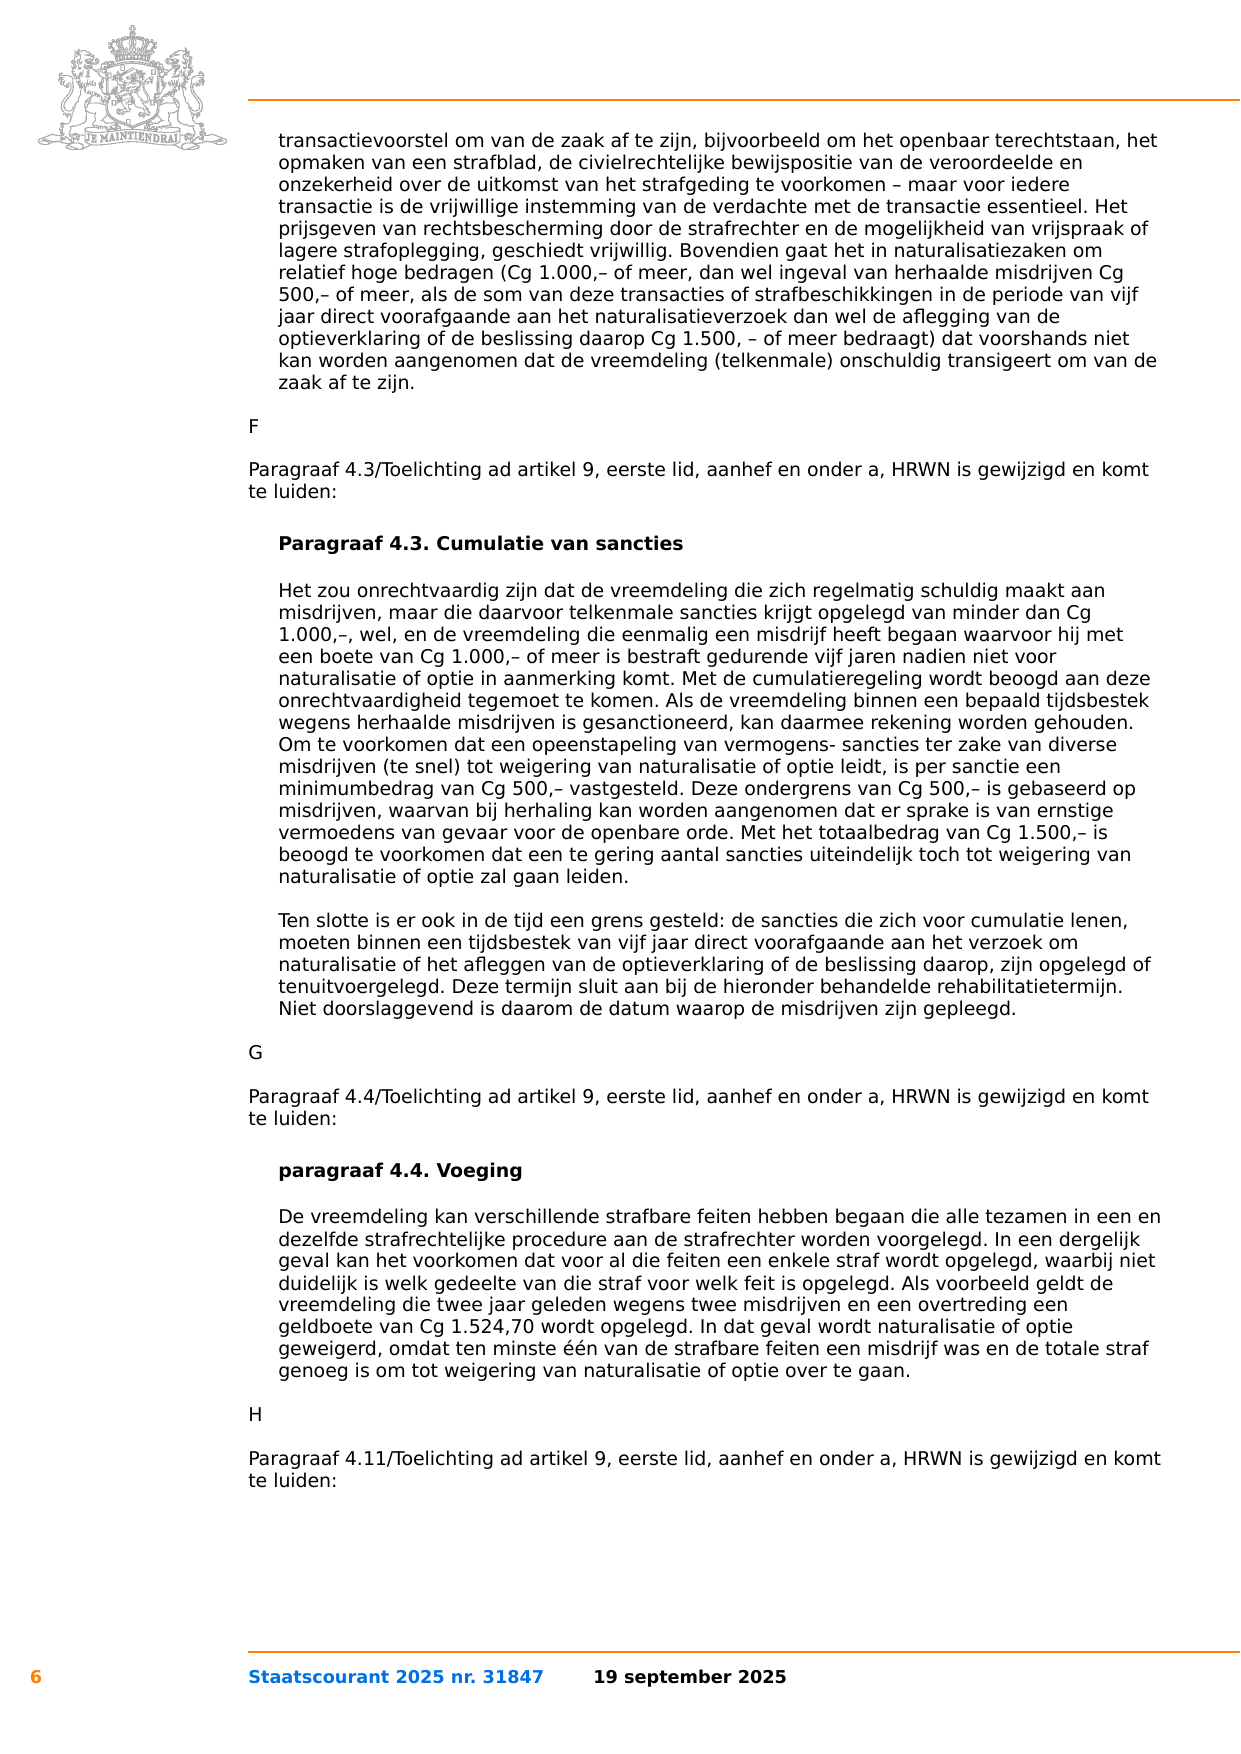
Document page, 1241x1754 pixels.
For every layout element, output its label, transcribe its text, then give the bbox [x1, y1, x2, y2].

picture [38, 25, 227, 150]
subtitle Paragraaf 4.3. Cumulatie van sancties [278, 533, 1163, 555]
text De vreemdeling kan verschillende strafbare feiten hebben begaan die alle tezamen in een en dezelfde strafrechtelijke procedure aan de strafrechter worden voorgelegd. In een dergelijk geval kan het voorkomen dat voor al die feiten een enkele straf wordt opgelegd, waarbij niet duidelijk is welk gedeelte van die straf voor welk feit is opgelegd. Als voorbeeld geldt de vreemdeling die twee jaar geleden wegens twee misdrijven en een overtreding een geldboete van Cg 1.524,70 wordt opgelegd. In dat geval wordt naturalisatie of optie geweigerd, omdat ten minste één van de strafbare feiten een misdrijf was en de totale straf genoeg is om tot weigering van naturalisatie of optie over te gaan. [278, 1206, 1163, 1382]
subtitle paragraaf 4.4. Voeging [278, 1159, 1163, 1181]
text Ten slotte is er ook in de tijd een grens gesteld: de sancties die zich voor cumulatie lenen, moeten binnen een tijdsbestek van vijf jaar direct voorafgaande aan het verzoek om naturalisatie of het afleggen van de optieverklaring of de beslissing daarop, zijn opgelegd of tenuitvoergelegd. Deze termijn sluit aan bij de hieronder behandelde rehabilitatietermijn. Niet doorslaggevend is daarom de datum waarop de misdrijven zijn gepleegd. [278, 910, 1163, 1020]
text G [248, 1042, 1163, 1064]
text Paragraaf 4.4/Toelichting ad artikel 9, eerste lid, aanhef en onder a, HRWN is gewijzigd en komt te luiden: [248, 1086, 1163, 1129]
text H [248, 1404, 1163, 1426]
text Paragraaf 4.3/Toelichting ad artikel 9, eerste lid, aanhef en onder a, HRWN is gewijzigd en komt te luiden: [248, 459, 1163, 503]
text transactievoorstel om van de zaak af te zijn, bijvoorbeeld om het openbaar terechtstaan, het opmaken van een strafblad, de civielrechtelijke bewijspositie van de veroordeelde en onzekerheid over de uitkomst van het strafgeding te voorkomen – maar voor iedere transactie is de vrijwillige instemming van de verdachte met de transactie essentieel. Het prijsgeven van rechtsbescherming door de strafrechter en de mogelijkheid van vrijspraak of lagere strafoplegging, geschiedt vrijwillig. Bovendien gaat het in naturalisatiezaken om relatief hoge bedragen (Cg 1.000,– of meer, dan wel ingeval van herhaalde misdrijven Cg 500,– of meer, als de som van deze transacties of strafbeschikkingen in de periode van vijf jaar direct voorafgaande aan het naturalisatieverzoek dan wel de aflegging van de optieverklaring of de beslissing daarop Cg 1.500, – of meer bedraagt) dat voorshands niet kan worden aangenomen dat de vreemdeling (telkenmale) onschuldig transigeert om van de zaak af te zijn. [278, 130, 1163, 394]
text F [248, 416, 1163, 437]
text Paragraaf 4.11/Toelichting ad artikel 9, eerste lid, aanhef en onder a, HRWN is gewijzigd en komt te luiden: [248, 1448, 1163, 1492]
text Het zou onrechtvaardig zijn dat de vreemdeling die zich regelmatig schuldig maakt aan misdrijven, maar die daarvoor telkenmale sancties krijgt opgelegd van minder dan Cg 1.000,–, wel, en de vreemdeling die eenmalig een misdrijf heeft begaan waarvoor hij met een boete van Cg 1.000,– of meer is bestraft gedurende vijf jaren nadien niet voor naturalisatie of optie in aanmerking komt. Met de cumulatieregeling wordt beoogd aan deze onrechtvaardigheid tegemoet te komen. Als de vreemdeling binnen een bepaald tijdsbestek wegens herhaalde misdrijven is gesanctioneerd, kan daarmee rekening worden gehouden. Om te voorkomen dat een opeenstapeling van vermogens- sancties ter zake van diverse misdrijven (te snel) tot weigering van naturalisatie of optie leidt, is per sanctie een minimumbedrag van Cg 500,– vastgesteld. Deze ondergrens van Cg 500,– is gebaseerd op misdrijven, waarvan bij herhaling kan worden aangenomen dat er sprake is van ernstige vermoedens van gevaar voor de openbare orde. Met het totaalbedrag van Cg 1.500,– is beoogd te voorkomen dat een te gering aantal sancties uiteindelijk toch tot weigering van naturalisatie of optie zal gaan leiden. [278, 580, 1163, 888]
